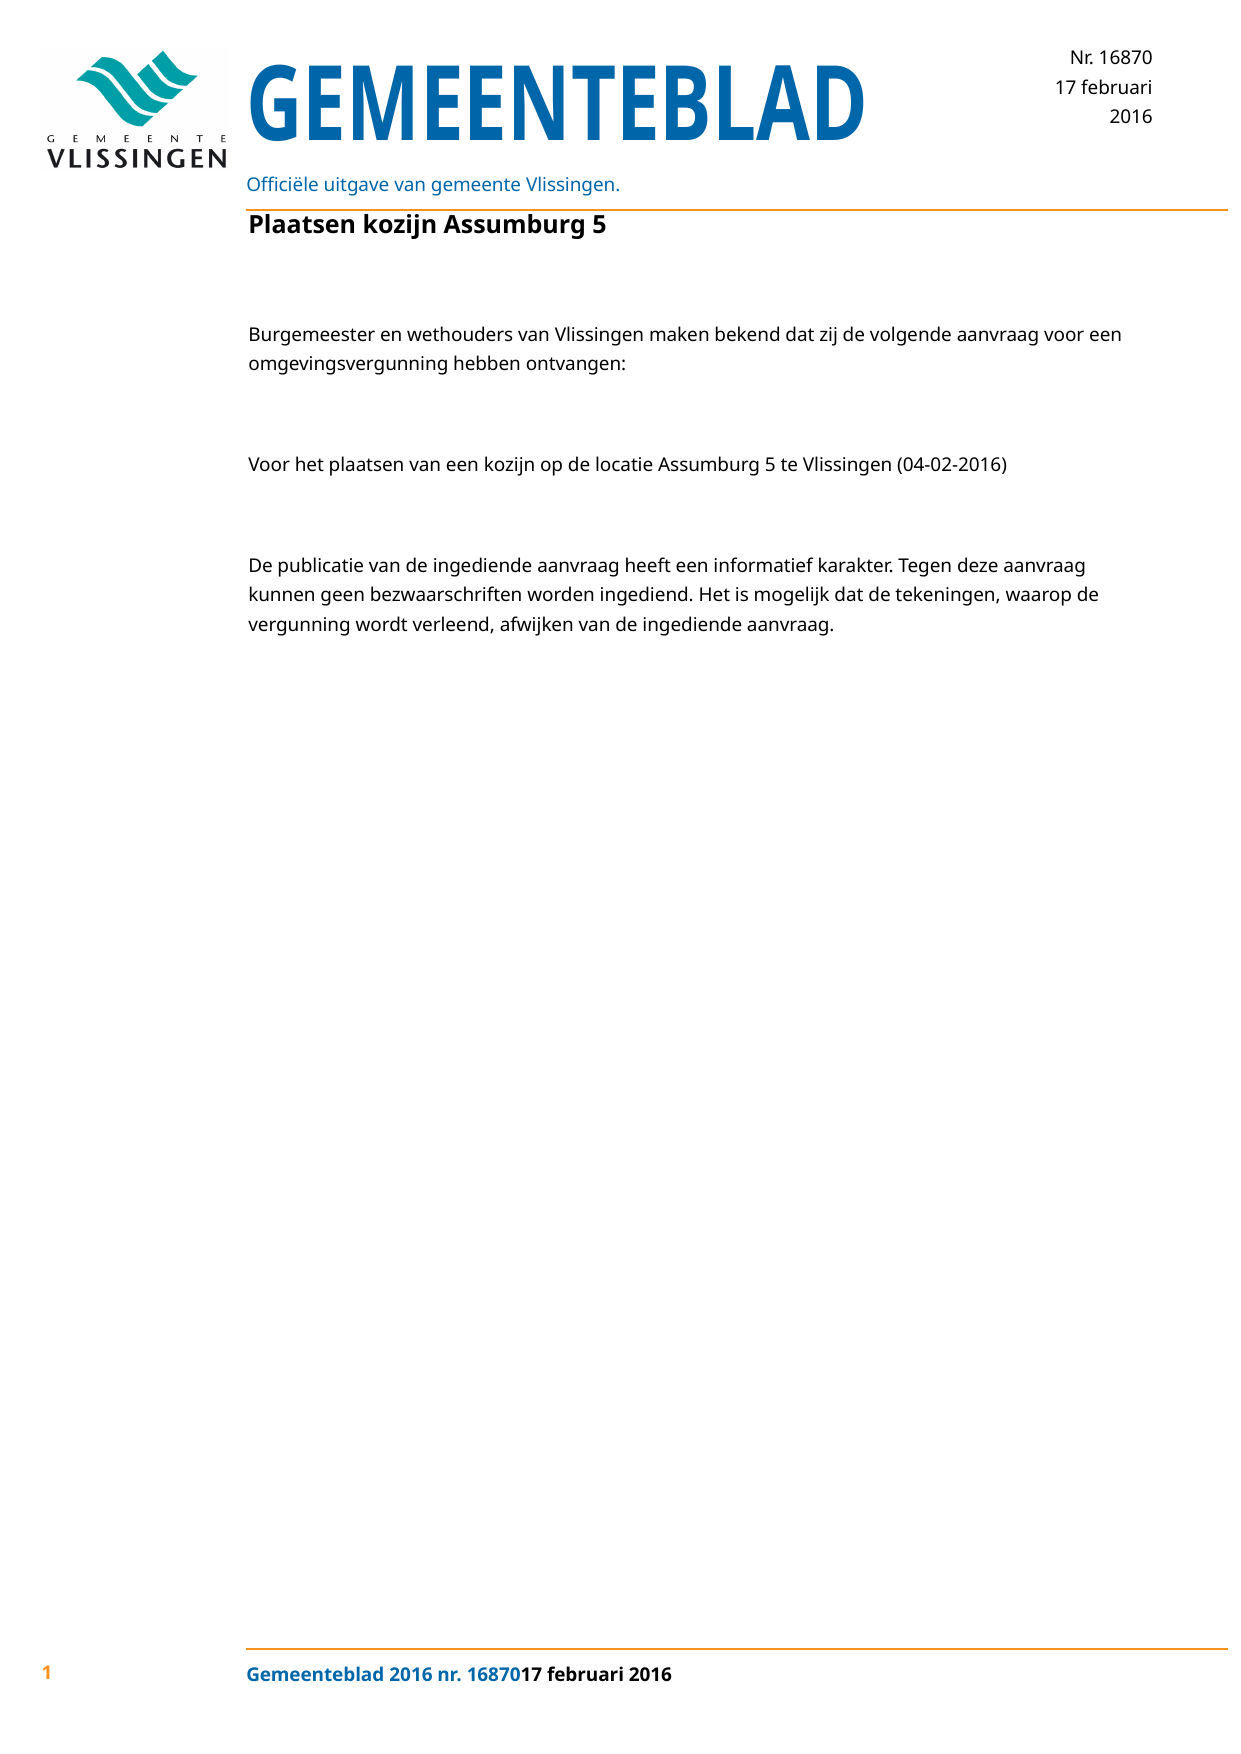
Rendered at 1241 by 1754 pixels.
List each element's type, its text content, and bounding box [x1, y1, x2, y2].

picture [41, 47, 231, 172]
text Plaatsen kozijn Assumburg 5 [248, 211, 1152, 241]
text Voor het plaatsen van een kozijn op de locatie Assumburg 5 te Vlissingen (04-02-2016) [248, 451, 1152, 477]
text De publicatie van de ingediende aanvraag heeft een informatief karakter. Tegen deze aanvraag kunnen geen bezwaarschriften worden ingediend. Het is mogelijk dat de tekeningen, waarop de vergunning wordt verleend, afwijken van de ingediende aanvraag. [248, 552, 1152, 637]
text Burgemeester en wethouders van Vlissingen maken bekend dat zij de volgende aanvraag voor een omgevingsvergunning hebben ontvangen: [248, 321, 1152, 376]
